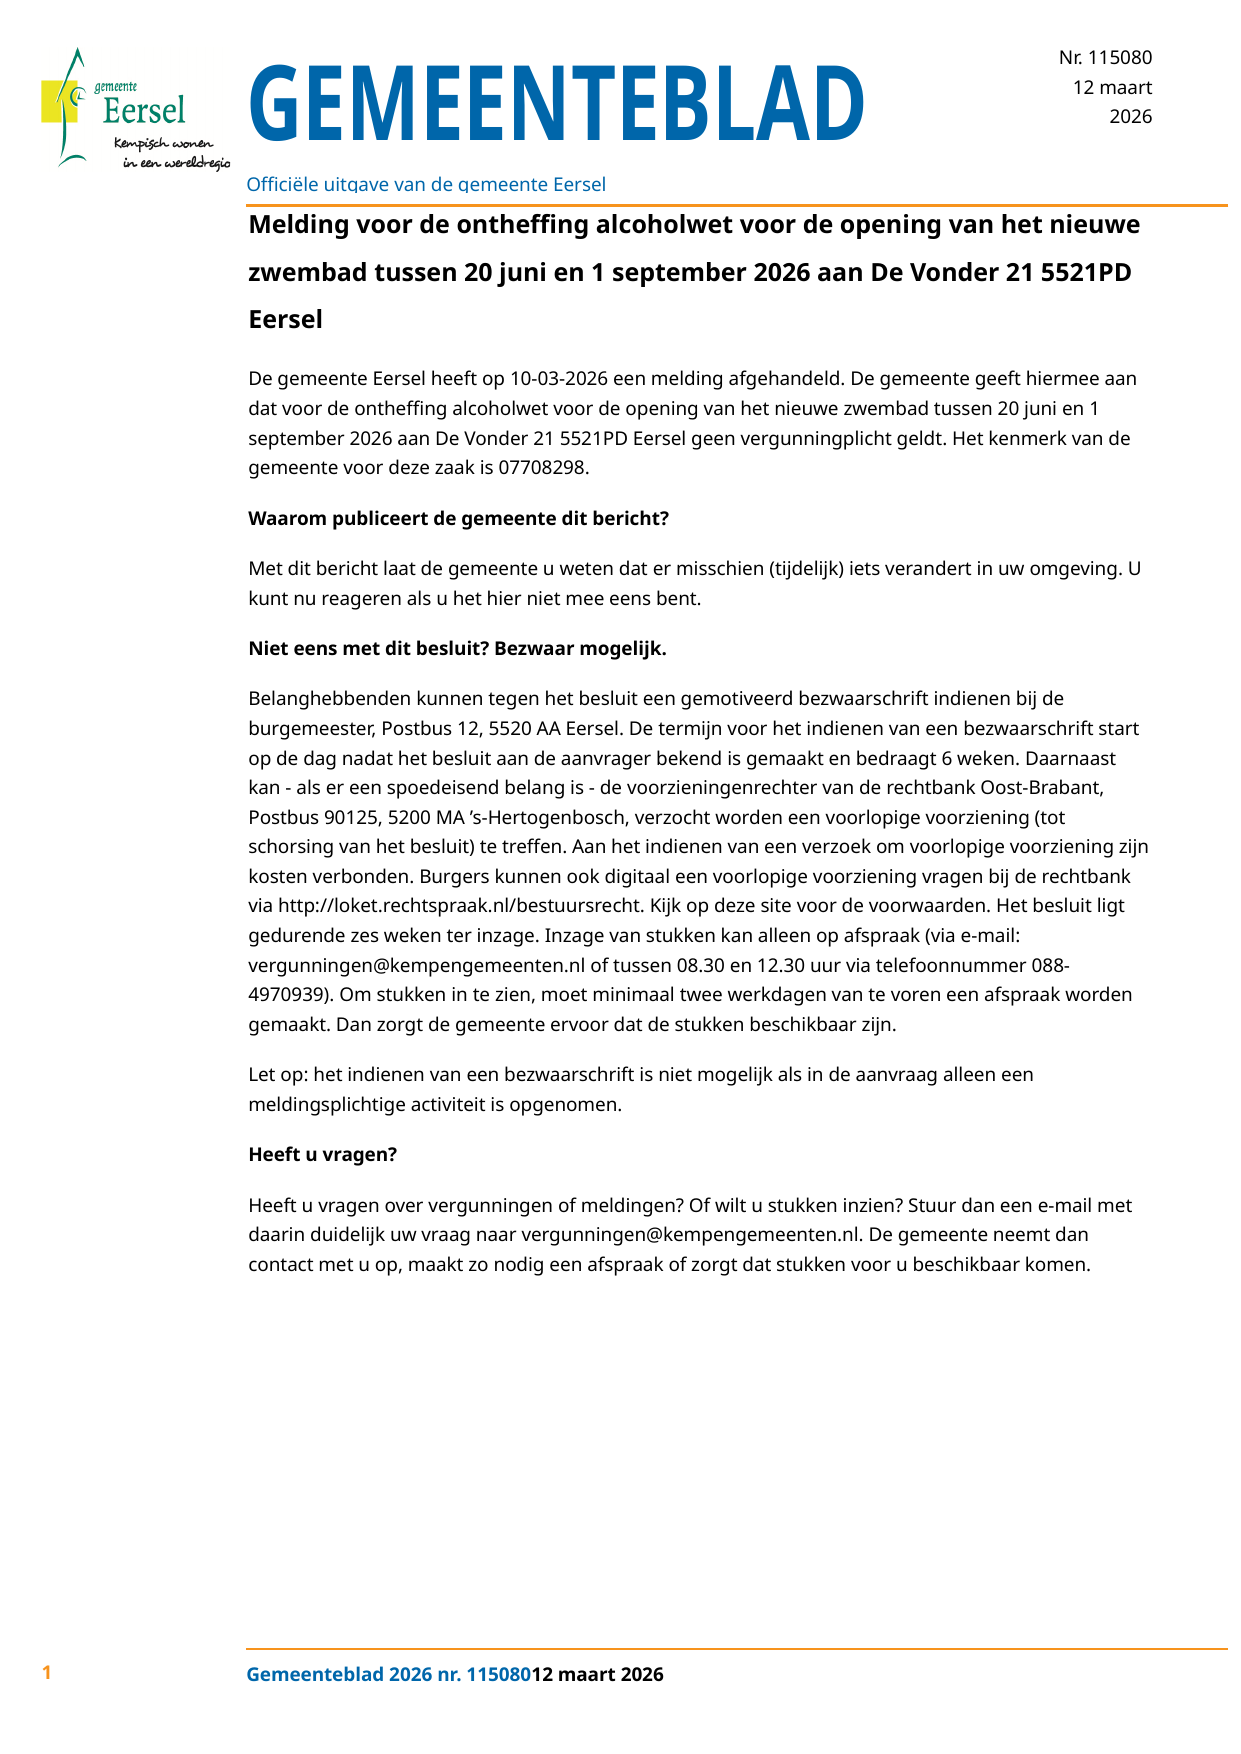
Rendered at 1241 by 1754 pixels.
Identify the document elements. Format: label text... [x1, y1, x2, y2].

text Waarom publiceert de gemeente dit bericht? [248, 505, 1152, 530]
text Heeft u vragen? [248, 1141, 1152, 1167]
text Melding voor de ontheffing alcoholwet voor de opening van het nieuwe zwembad tussen 20 juni en 1 september 2026 aan De Vonder 21 5521PD Eersel [248, 207, 1152, 336]
text Heeft u vragen over vergunningen of meldingen? Of wilt u stukken inzien? Stuur dan een e-mail met daarin duidelijk uw vraag naar vergunningen@kempengemeenten.nl. De gemeente neemt dan contact met u op, maakt zo nodig een afspraak of zorgt dat stukken voor u beschikbaar komen. [248, 1192, 1152, 1277]
text Niet eens met dit besluit? Bezwaar mogelijk. [248, 635, 1152, 661]
text De gemeente Eersel heeft op 10-03-2026 een melding afgehandeld. De gemeente geeft hiermee aan dat voor de ontheffing alcoholwet voor de opening van het nieuwe zwembad tussen 20 juni en 1 september 2026 aan De Vonder 21 5521PD Eersel geen vergunningplicht geldt. Het kenmerk van de gemeente voor deze zaak is 07708298. [248, 366, 1152, 480]
text Met dit bericht laat de gemeente u weten dat er misschien (tijdelijk) iets verandert in uw omgeving. U kunt nu reageren als u het hier niet mee eens bent. [248, 555, 1152, 610]
picture [41, 47, 231, 172]
text Belanghebbenden kunnen tegen het besluit een gemotiveerd bezwaarschrift indienen bij de burgemeester, Postbus 12, 5520 AA Eersel. De termijn voor het indienen van een bezwaarschrift start op de dag nadat het besluit aan de aanvrager bekend is gemaakt en bedraagt 6 weken. Daarnaast kan - als er een spoedeisend belang is - de voorzieningenrechter van de rechtbank Oost-Brabant, Postbus 90125, 5200 MA ’s-Hertogenbosch, verzocht worden een voorlopige voorziening (tot schorsing van het besluit) te treffen. Aan het indienen van een verzoek om voorlopige voorziening zijn kosten verbonden. Burgers kunnen ook digitaal een voorlopige voorziening vragen bij de rechtbank via http://loket.rechtspraak.nl/bestuursrecht. Kijk op deze site voor de voorwaarden. Het besluit ligt gedurende zes weken ter inzage. Inzage van stukken kan alleen op afspraak (via e-mail: vergunningen@kempengemeenten.nl of tussen 08.30 en 12.30 uur via telefoonnummer 088-4970939). Om stukken in te zien, moet minimaal twee werkdagen van te voren een afspraak worden gemaakt. Dan zorgt de gemeente ervoor dat de stukken beschikbaar zijn. [248, 686, 1152, 1037]
text Let op: het indienen van een bezwaarschrift is niet mogelijk als in de aanvraag alleen een meldingsplichtige activiteit is opgenomen. [248, 1061, 1152, 1117]
